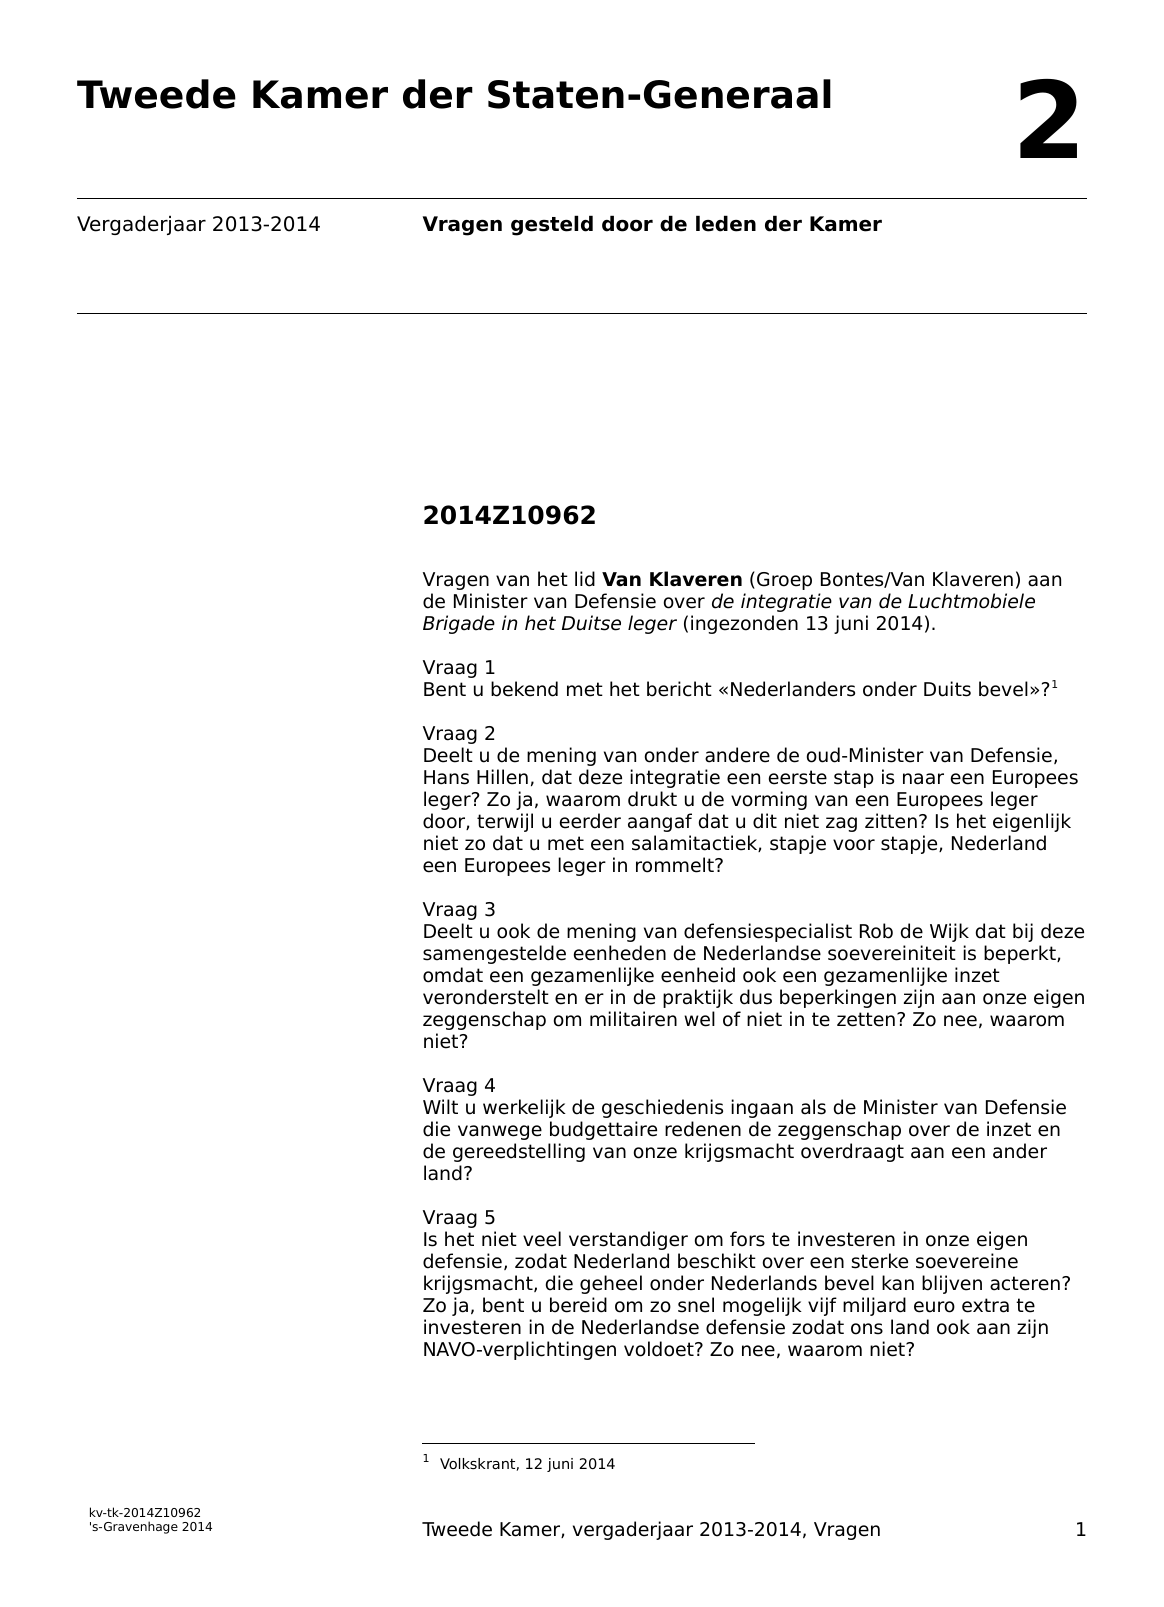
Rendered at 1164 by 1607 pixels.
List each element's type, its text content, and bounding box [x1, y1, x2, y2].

table_header Tweede Kamer der Staten-Generaal [77, 59, 886, 198]
text Is het niet veel verstandiger om fors te investeren in onze eigen defensie, zodat Nederland beschikt over een sterke soevereine krijgsmacht, die geheel onder Nederlands bevel kan blijven acteren? Zo ja, bent u bereid om zo snel mogelijk vijf miljard euro extra te investeren in de Nederlandse defensie zodat ons land ook aan zijn NAVO-verplichtingen voldoet? Zo nee, waarom niet? [422, 1229, 1087, 1361]
text Vraag 2 [422, 723, 1087, 745]
text Vraag 4 [422, 1075, 1087, 1097]
text 2014Z10962 [422, 501, 1087, 531]
table_cell Vragen gesteld door de leden der Kamer [422, 199, 1087, 313]
text Vragen van het lid Van Klaveren (Groep Bontes/Van Klaveren) aan de Minister van Defensie over de integratie van de Luchtmobiele Brigade in het Duitse leger (ingezonden 13 juni 2014). [422, 569, 1087, 635]
table_cell Vergaderjaar 2013-2014 [77, 199, 422, 313]
text Deelt u ook de mening van defensiespecialist Rob de Wijk dat bij deze samengestelde eenheden de Nederlandse soevereiniteit is beperkt, omdat een gezamenlijke eenheid ook een gezamenlijke inzet veronderstelt en er in de praktijk dus beperkingen zijn aan onze eigen zeggenschap om militairen wel of niet in te zetten? Zo nee, waarom niet? [422, 921, 1087, 1053]
text Vraag 3 [422, 899, 1087, 921]
text 's-Gravenhage 2014 [88, 1520, 323, 1534]
text Wilt u werkelijk de geschiedenis ingaan als de Minister van Defensie die vanwege budgettaire redenen de zeggenschap over de inzet en de gereedstelling van onze krijgsmacht overdraagt aan een ander land? [422, 1097, 1087, 1185]
text Volkskrant, 12 juni 2014 [422, 1452, 1087, 1474]
table_header 2 [886, 59, 1087, 198]
text Deelt u de mening van onder andere de oud-Minister van Defensie, Hans Hillen, dat deze integratie een eerste stap is naar een Europees leger? Zo ja, waarom drukt u de vorming van een Europees leger door, terwijl u eerder aangaf dat u dit niet zag zitten? Is het eigenlijk niet zo dat u met een salamitactiek, stapje voor stapje, Nederland een Europees leger in rommelt? [422, 745, 1087, 877]
text Vraag 5 [422, 1207, 1087, 1229]
text Vraag 1 [422, 657, 1087, 679]
text kv-tk-2014Z10962 [88, 1506, 323, 1520]
text Bent u bekend met het bericht «Nederlanders onder Duits bevel»? [422, 679, 1087, 701]
